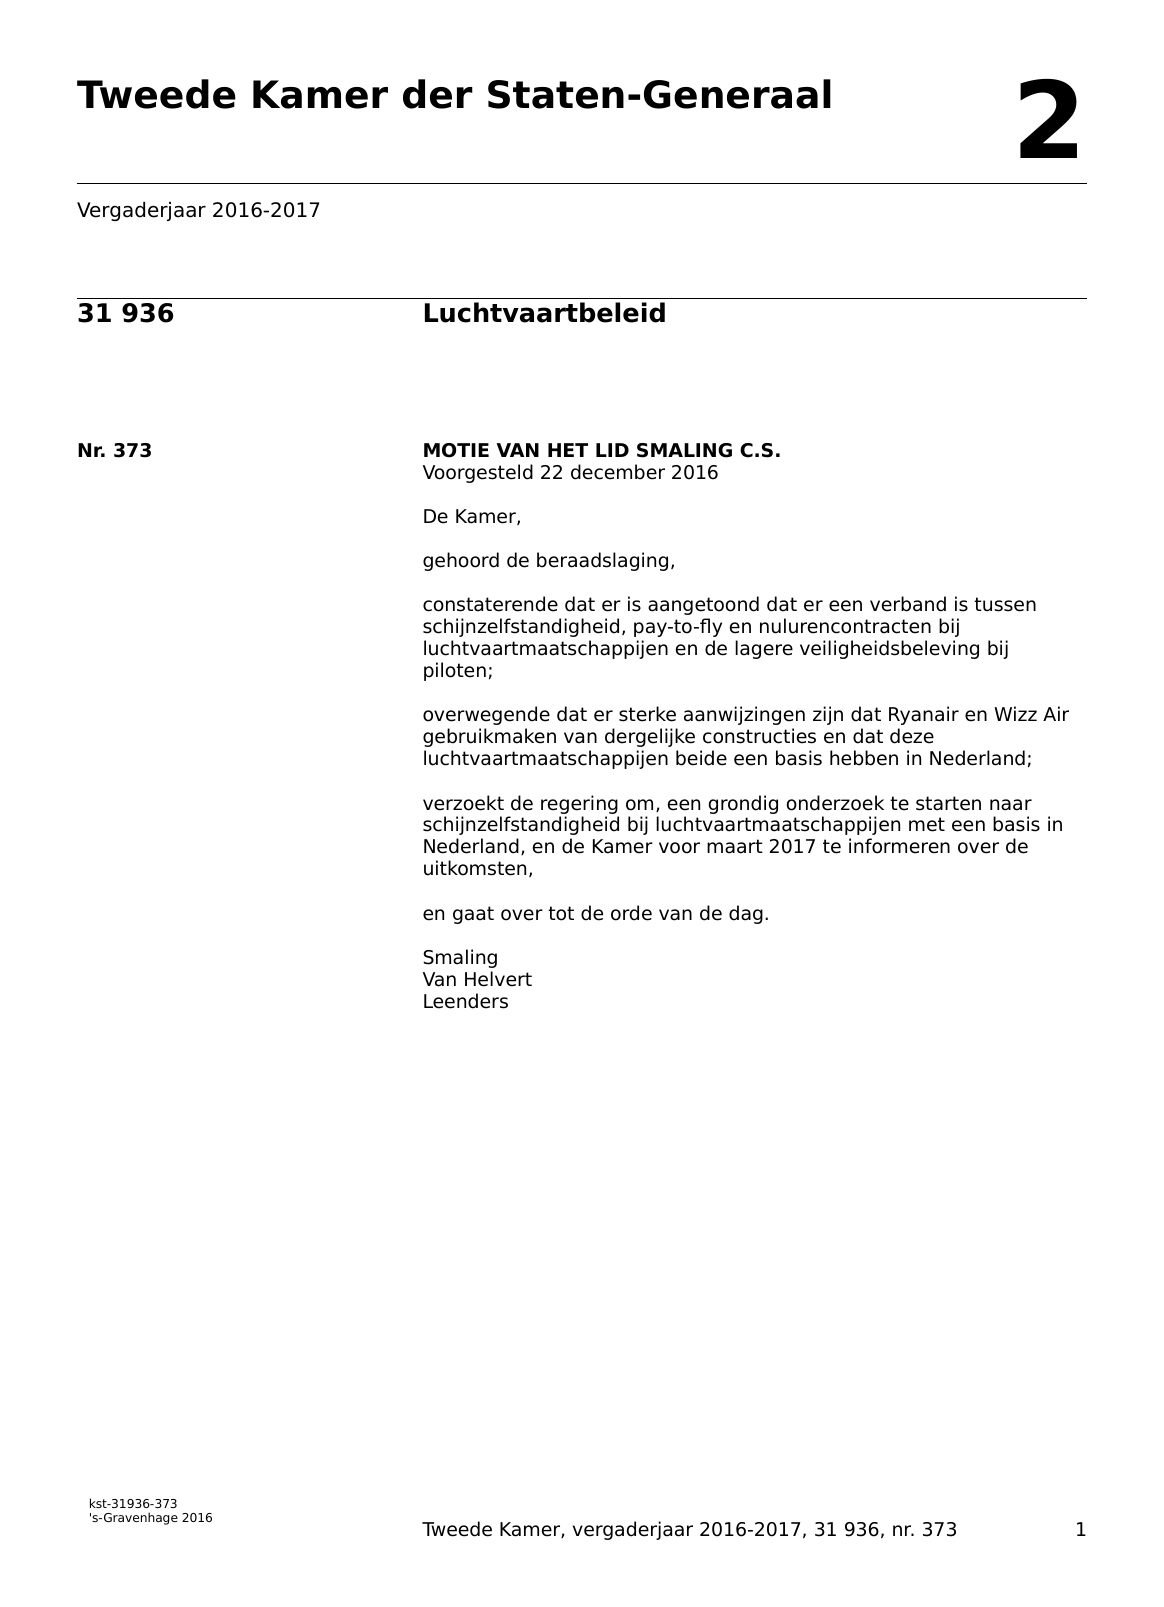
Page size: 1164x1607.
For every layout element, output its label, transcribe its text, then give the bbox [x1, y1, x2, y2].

text Van Helvert [422, 969, 1087, 991]
table_header 2 [886, 59, 1087, 183]
table_header Tweede Kamer der Staten-Generaal [77, 59, 886, 183]
text en gaat over tot de orde van de dag. [422, 902, 1087, 924]
text Smaling [422, 947, 1087, 969]
subtitle 31 936 Luchtvaartbeleid [77, 299, 1087, 329]
text Voorgesteld 22 december 2016 [422, 462, 1087, 484]
text overwegende dat er sterke aanwijzingen zijn dat Ryanair en Wizz Air gebruikmaken van dergelijke constructies en dat deze luchtvaartmaatschappijen beide een basis hebben in Nederland; [422, 704, 1087, 770]
subtitle Nr. 373 MOTIE VAN HET LID SMALING C.S. [77, 440, 1087, 462]
text 's-Gravenhage 2016 [88, 1511, 323, 1525]
table_cell Vergaderjaar 2016-2017 [77, 184, 1087, 298]
text verzoekt de regering om, een grondig onderzoek te starten naar schijnzelfstandigheid bij luchtvaartmaatschappijen met een basis in Nederland, en de Kamer voor maart 2017 te informeren over de uitkomsten, [422, 792, 1087, 880]
text Leenders [422, 991, 1087, 1013]
text kst-31936-373 [88, 1497, 323, 1511]
text gehoord de beraadslaging, [422, 550, 1087, 572]
text constaterende dat er is aangetoond dat er een verband is tussen schijnzelfstandigheid, pay-to-fly en nulurencontracten bij luchtvaartmaatschappijen en de lagere veiligheidsbeleving bij piloten; [422, 594, 1087, 682]
text De Kamer, [422, 506, 1087, 528]
